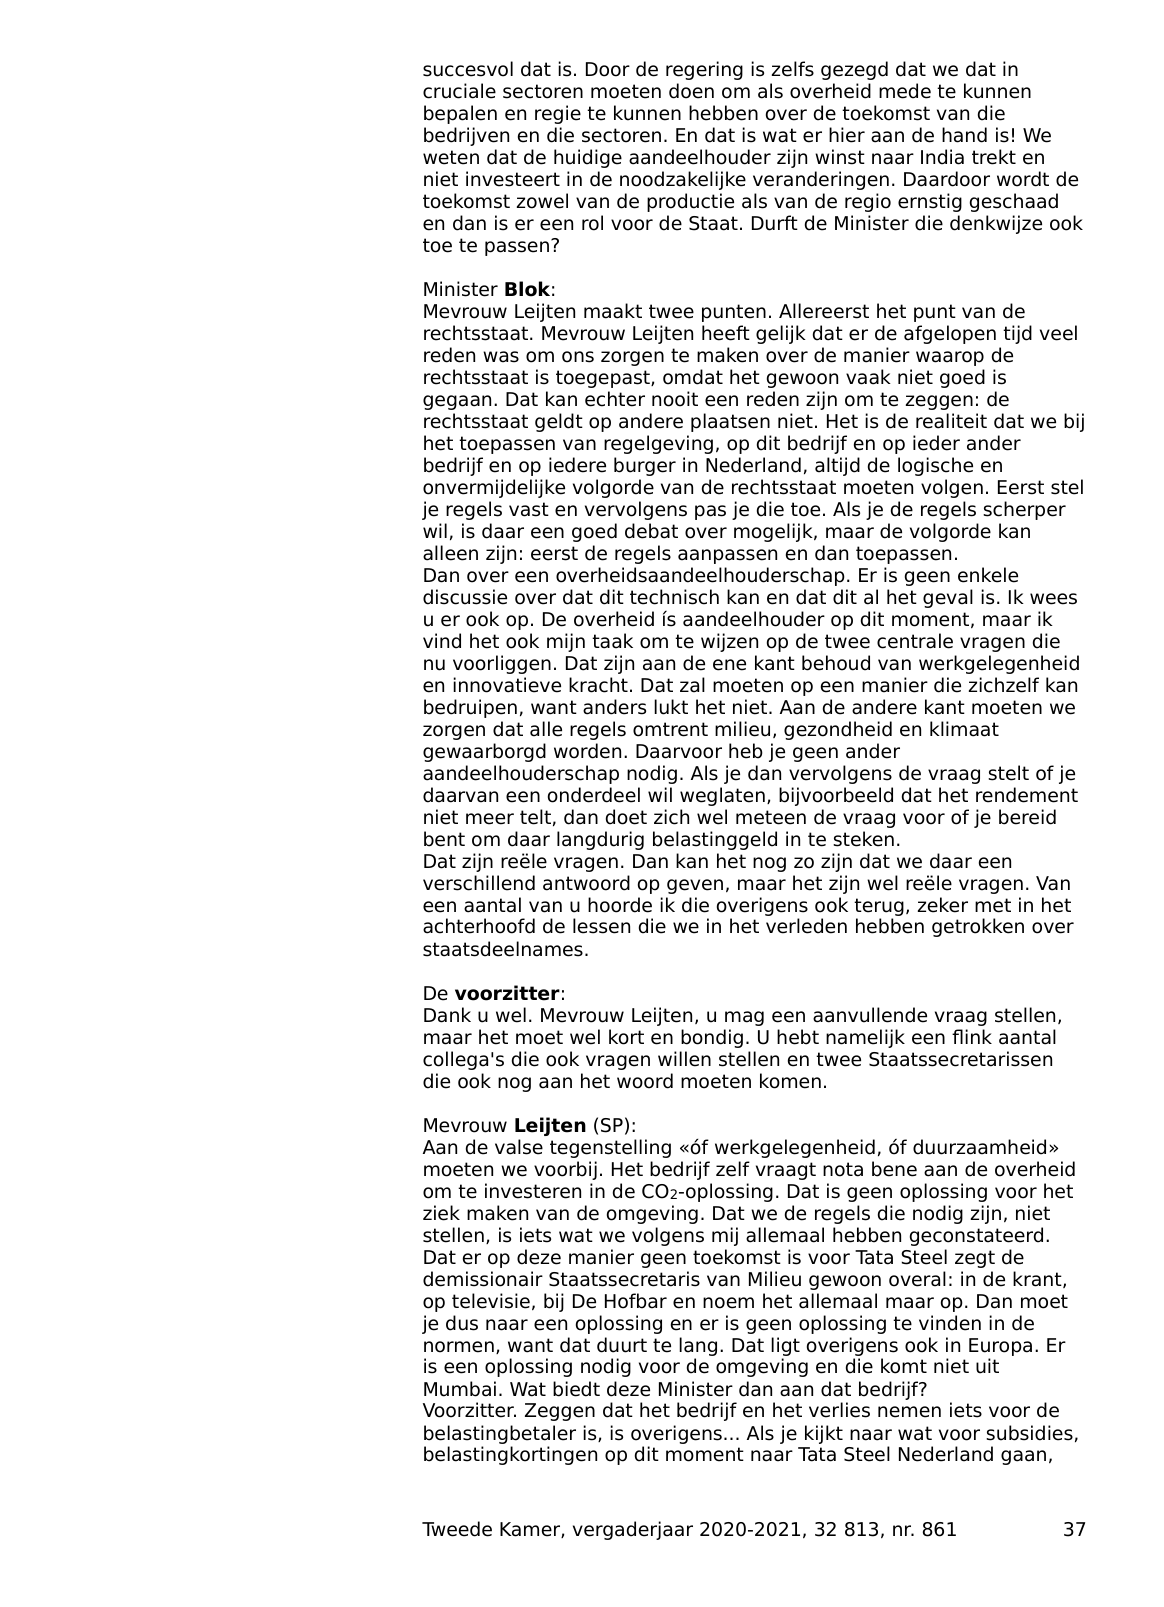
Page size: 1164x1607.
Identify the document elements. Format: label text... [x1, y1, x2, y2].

text Mevrouw Leijten maakt twee punten. Allereerst het punt van de rechtsstaat. Mevrouw Leijten heeft gelijk dat er de afgelopen tijd veel reden was om ons zorgen te maken over de manier waarop de rechtsstaat is toegepast, omdat het gewoon vaak niet goed is gegaan. Dat kan echter nooit een reden zijn om te zeggen: de rechtsstaat geldt op andere plaatsen niet. Het is de realiteit dat we bij het toepassen van regelgeving, op dit bedrijf en op ieder ander bedrijf en op iedere burger in Nederland, altijd de logische en onvermijdelijke volgorde van de rechtsstaat moeten volgen. Eerst stel je regels vast en vervolgens pas je die toe. Als je de regels scherper wil, is daar een goed debat over mogelijk, maar de volgorde kan alleen zijn: eerst de regels aanpassen en dan toepassen. [422, 301, 1087, 565]
text succesvol dat is. Door de regering is zelfs gezegd dat we dat in cruciale sectoren moeten doen om als overheid mede te kunnen bepalen en regie te kunnen hebben over de toekomst van die bedrijven en die sectoren. En dat is wat er hier aan de hand is! We weten dat de huidige aandeelhouder zijn winst naar India trekt en niet investeert in de noodzakelijke veranderingen. Daardoor wordt de toekomst zowel van de productie als van de regio ernstig geschaad en dan is er een rol voor de Staat. Durft de Minister die denkwijze ook toe te passen? [422, 59, 1087, 257]
text De voorzitter: [422, 983, 1087, 1004]
text Dank u wel. Mevrouw Leijten, u mag een aanvullende vraag stellen, maar het moet wel kort en bondig. U hebt namelijk een flink aantal collega's die ook vragen willen stellen en twee Staatssecretarissen die ook nog aan het woord moeten komen. [422, 1004, 1087, 1092]
text Dan over een overheidsaandeelhouderschap. Er is geen enkele discussie over dat dit technisch kan en dat dit al het geval is. Ik wees u er ook op. De overheid ís aandeelhouder op dit moment, maar ik vind het ook mijn taak om te wijzen op de twee centrale vragen die nu voorliggen. Dat zijn aan de ene kant behoud van werkgelegenheid en innovatieve kracht. Dat zal moeten op een manier die zichzelf kan bedruipen, want anders lukt het niet. Aan de andere kant moeten we zorgen dat alle regels omtrent milieu, gezondheid en klimaat gewaarborgd worden. Daarvoor heb je geen ander aandeelhouderschap nodig. Als je dan vervolgens de vraag stelt of je daarvan een onderdeel wil weglaten, bijvoorbeeld dat het rendement niet meer telt, dan doet zich wel meteen de vraag voor of je bereid bent om daar langdurig belastinggeld in te steken. [422, 565, 1087, 851]
text Aan de valse tegenstelling «óf werkgelegenheid, óf duurzaamheid» moeten we voorbij. Het bedrijf zelf vraagt nota bene aan de overheid om te investeren in de CO2-oplossing. Dat is geen oplossing voor het ziek maken van de omgeving. Dat we de regels die nodig zijn, niet stellen, is iets wat we volgens mij allemaal hebben geconstateerd. Dat er op deze manier geen toekomst is voor Tata Steel zegt de demissionair Staatssecretaris van Milieu gewoon overal: in de krant, op televisie, bij De Hofbar en noem het allemaal maar op. Dan moet je dus naar een oplossing en er is geen oplossing te vinden in de normen, want dat duurt te lang. Dat ligt overigens ook in Europa. Er is een oplossing nodig voor de omgeving en die komt niet uit Mumbai. Wat biedt deze Minister dan aan dat bedrijf? [422, 1137, 1087, 1400]
text Minister Blok: [422, 279, 1087, 301]
text Mevrouw Leijten (SP): [422, 1115, 1087, 1137]
text Voorzitter. Zeggen dat het bedrijf en het verlies nemen iets voor de belastingbetaler is, is overigens... Als je kijkt naar wat voor subsidies, belastingkortingen op dit moment naar Tata Steel Nederland gaan, [422, 1400, 1087, 1466]
text Dat zijn reële vragen. Dan kan het nog zo zijn dat we daar een verschillend antwoord op geven, maar het zijn wel reële vragen. Van een aantal van u hoorde ik die overigens ook terug, zeker met in het achterhoofd de lessen die we in het verleden hebben getrokken over staatsdeelnames. [422, 851, 1087, 960]
